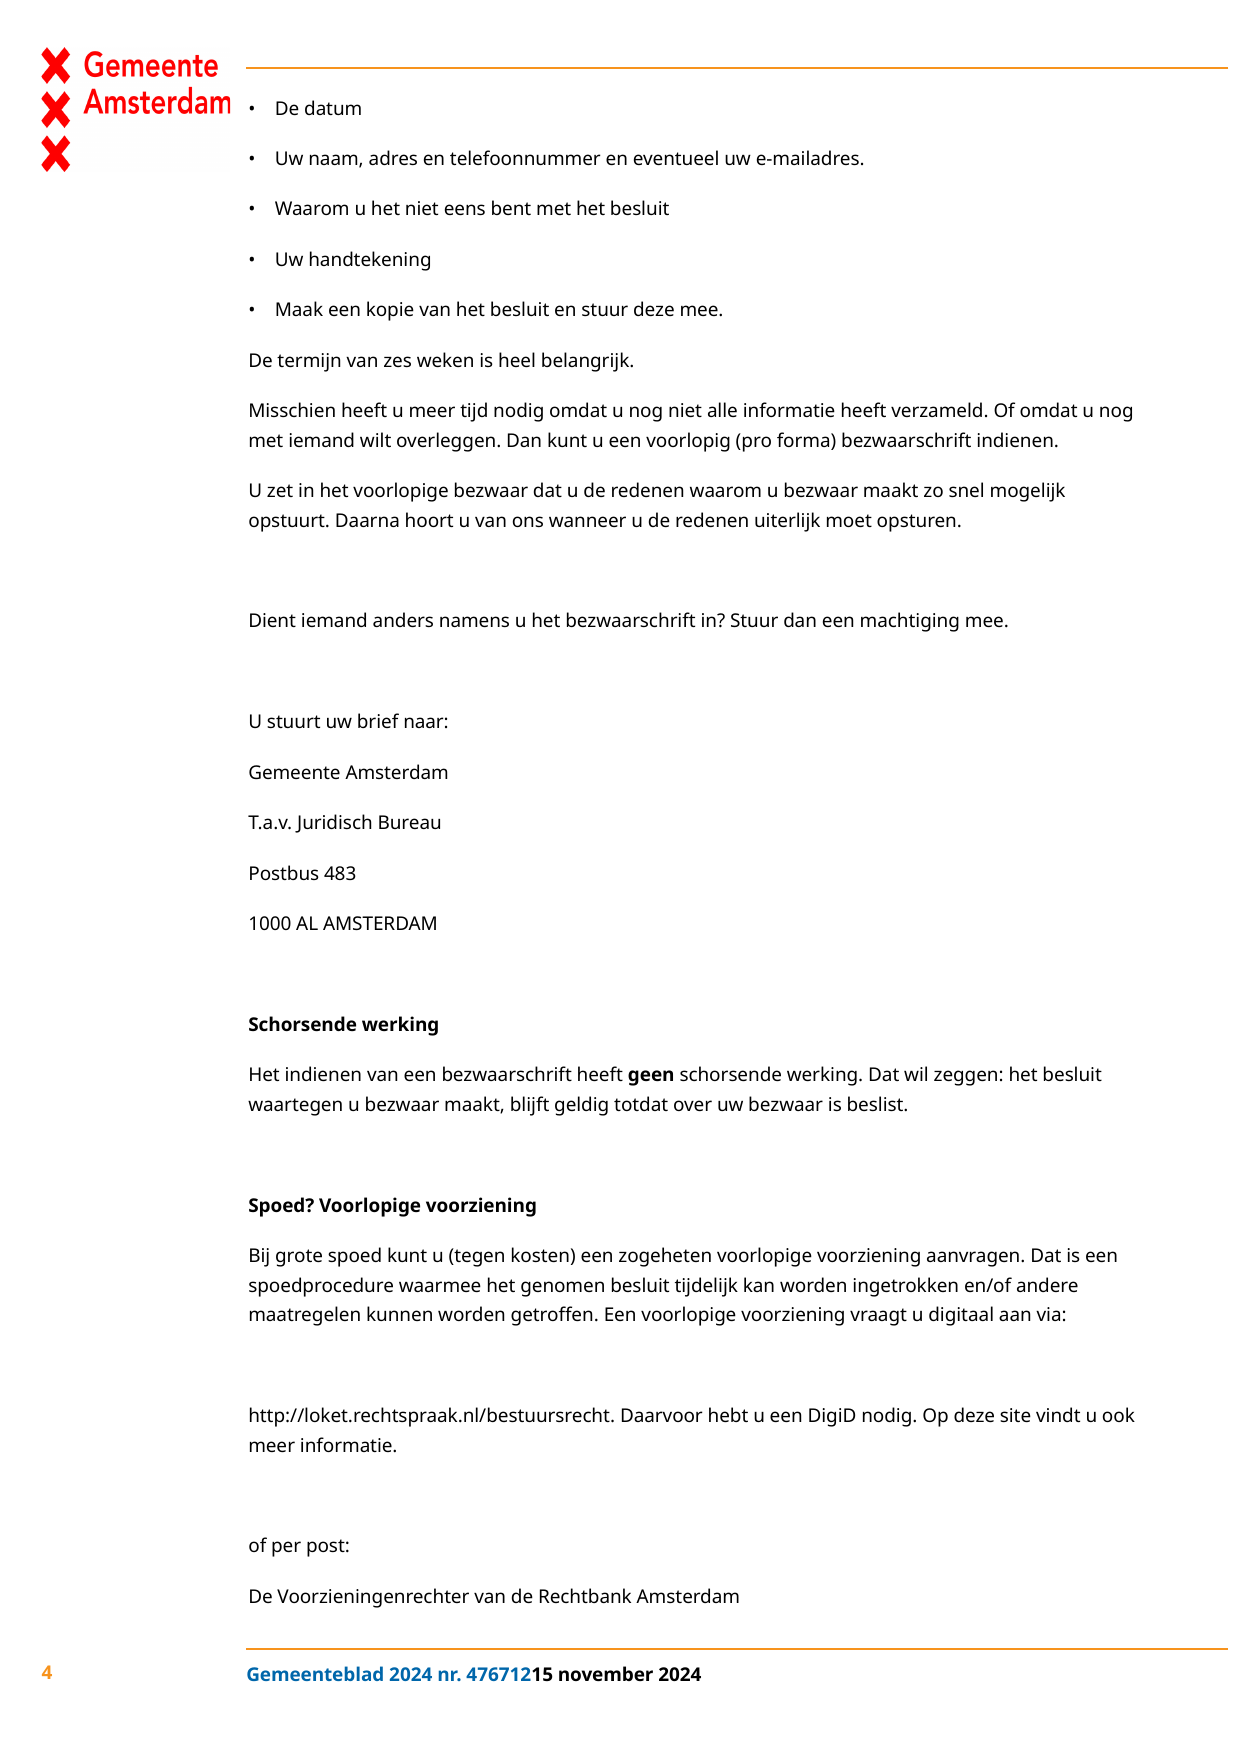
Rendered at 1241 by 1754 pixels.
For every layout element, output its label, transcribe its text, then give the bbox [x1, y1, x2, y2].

text U zet in het voorlopige bezwaar dat u de redenen waarom u bezwaar maakt zo snel mogelijk opstuurt. Daarna hoort u van ons wanneer u de redenen uiterlijk moet opsturen. [248, 477, 1152, 533]
text Spoed? Voorlopige voorziening [248, 1192, 1152, 1218]
text • Uw naam, adres en telefoonnummer en eventueel uw e-mailadres. [248, 145, 1152, 171]
text De Voorzieningenrechter van de Rechtbank Amsterdam [248, 1583, 1152, 1609]
text U stuurt uw brief naar: [248, 708, 1152, 734]
text De termijn van zes weken is heel belangrijk. [248, 347, 1152, 373]
text • Uw handtekening [248, 246, 1152, 272]
text 1000 AL AMSTERDAM [248, 910, 1152, 936]
text Gemeente Amsterdam [248, 759, 1152, 785]
text T.a.v. Juridisch Bureau [248, 809, 1152, 835]
picture [41, 47, 231, 172]
text Postbus 483 [248, 860, 1152, 886]
text Schorsende werking [248, 1011, 1152, 1037]
text Dient iemand anders namens u het bezwaarschrift in? Stuur dan een machtiging mee. [248, 608, 1152, 633]
text http://loket.rechtspraak.nl/bestuursrecht. Daarvoor hebt u een DigiD nodig. Op deze site vindt u ook meer informatie. [248, 1402, 1152, 1458]
text • Maak een kopie van het besluit en stuur deze mee. [248, 296, 1152, 322]
text • De datum [248, 95, 1152, 121]
text of per post: [248, 1533, 1152, 1558]
text Het indienen van een bezwaarschrift heeft geen schorsende werking. Dat wil zeggen: het besluit waartegen u bezwaar maakt, blijft geldig totdat over uw bezwaar is beslist. [248, 1061, 1152, 1117]
text Misschien heeft u meer tijd nodig omdat u nog niet alle informatie heeft verzameld. Of omdat u nog met iemand wilt overleggen. Dan kunt u een voorlopig (pro forma) bezwaarschrift indienen. [248, 397, 1152, 453]
text • Waarom u het niet eens bent met het besluit [248, 196, 1152, 221]
text Bij grote spoed kunt u (tegen kosten) een zogeheten voorlopige voorziening aanvragen. Dat is een spoedprocedure waarmee het genomen besluit tijdelijk kan worden ingetrokken en/of andere maatregelen kunnen worden getroffen. Een voorlopige voorziening vraagt u digitaal aan via: [248, 1242, 1152, 1327]
